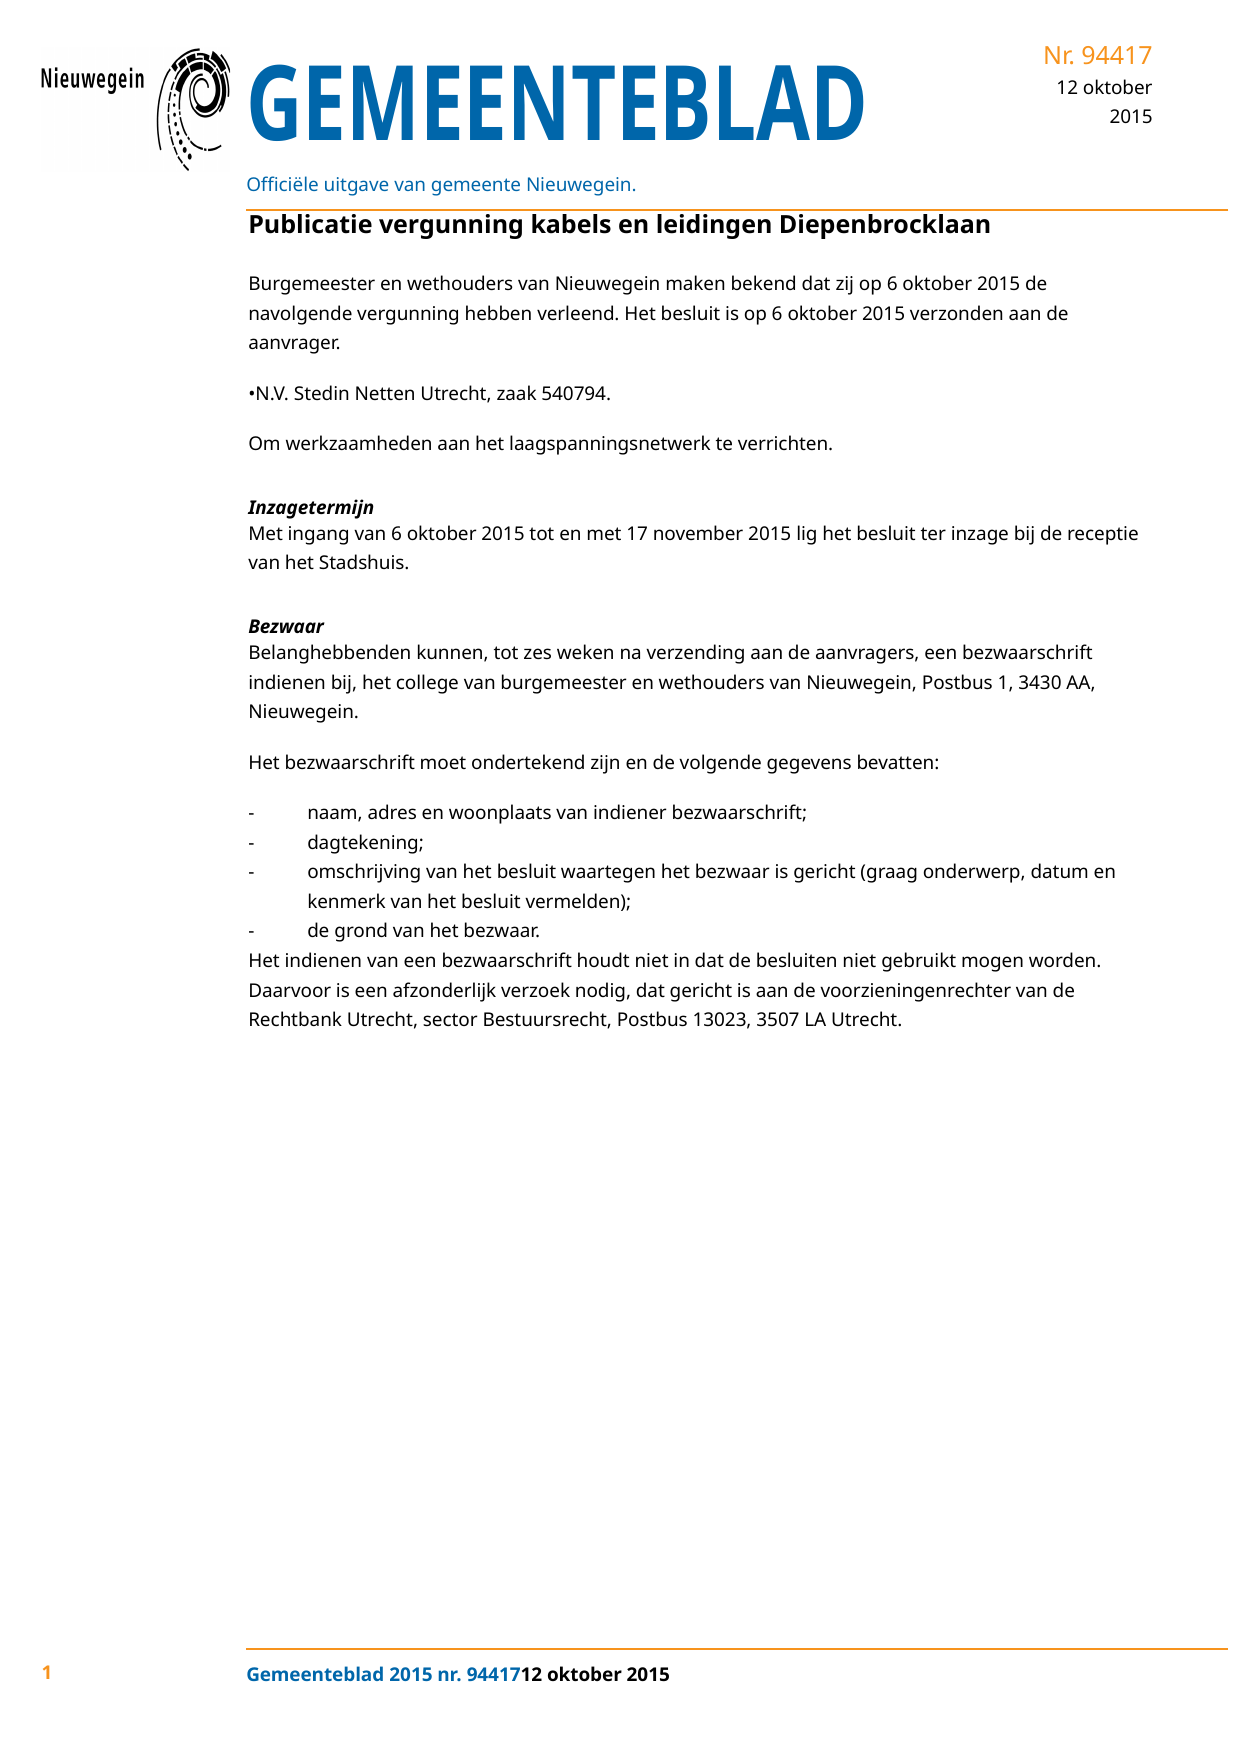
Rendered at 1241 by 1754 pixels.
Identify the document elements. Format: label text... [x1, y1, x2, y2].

list dagtekening; [248, 829, 1152, 854]
list de grond van het bezwaar. [248, 918, 1152, 943]
list omschrijving van het besluit waartegen het bezwaar is gericht (graag onderwerp, datum en kenmerk van het besluit vermelden); [248, 858, 1152, 914]
text Belanghebbenden kunnen, tot zes weken na verzending aan de aanvragers, een bezwaarschrift indienen bij, het college van burgemeester en wethouders van Nieuwegein, Postbus 1, 3430 AA, Nieuwegein. [248, 639, 1152, 724]
picture [41, 47, 231, 172]
text Het indienen van een bezwaarschrift houdt niet in dat de besluiten niet gebruikt mogen worden. Daarvoor is een afzonderlijk verzoek nodig, dat gericht is aan de voorzieningenrechter van de Rechtbank Utrecht, sector Bestuursrecht, Postbus 13023, 3507 LA Utrecht. [248, 947, 1152, 1032]
text •N.V. Stedin Netten Utrecht, zaak 540794. [248, 380, 1152, 406]
text Burgemeester en wethouders van Nieuwegein maken bekend dat zij op 6 oktober 2015 de navolgende vergunning hebben verleend. Het besluit is op 6 oktober 2015 verzonden aan de aanvrager. [248, 270, 1152, 355]
text Bezwaar [248, 613, 1152, 639]
text Om werkzaamheden aan het laagspanningsnetwerk te verrichten. [248, 430, 1152, 456]
text Publicatie vergunning kabels en leidingen Diepenbrocklaan [248, 211, 1152, 241]
text Het bezwaarschrift moet ondertekend zijn en de volgende gegevens bevatten: [248, 749, 1152, 774]
text Inzagetermijn [248, 494, 1152, 520]
text Met ingang van 6 oktober 2015 tot en met 17 november 2015 lig het besluit ter inzage bij de receptie van het Stadshuis. [248, 520, 1152, 575]
list naam, adres en woonplaats van indiener bezwaarschrift; [248, 799, 1152, 825]
